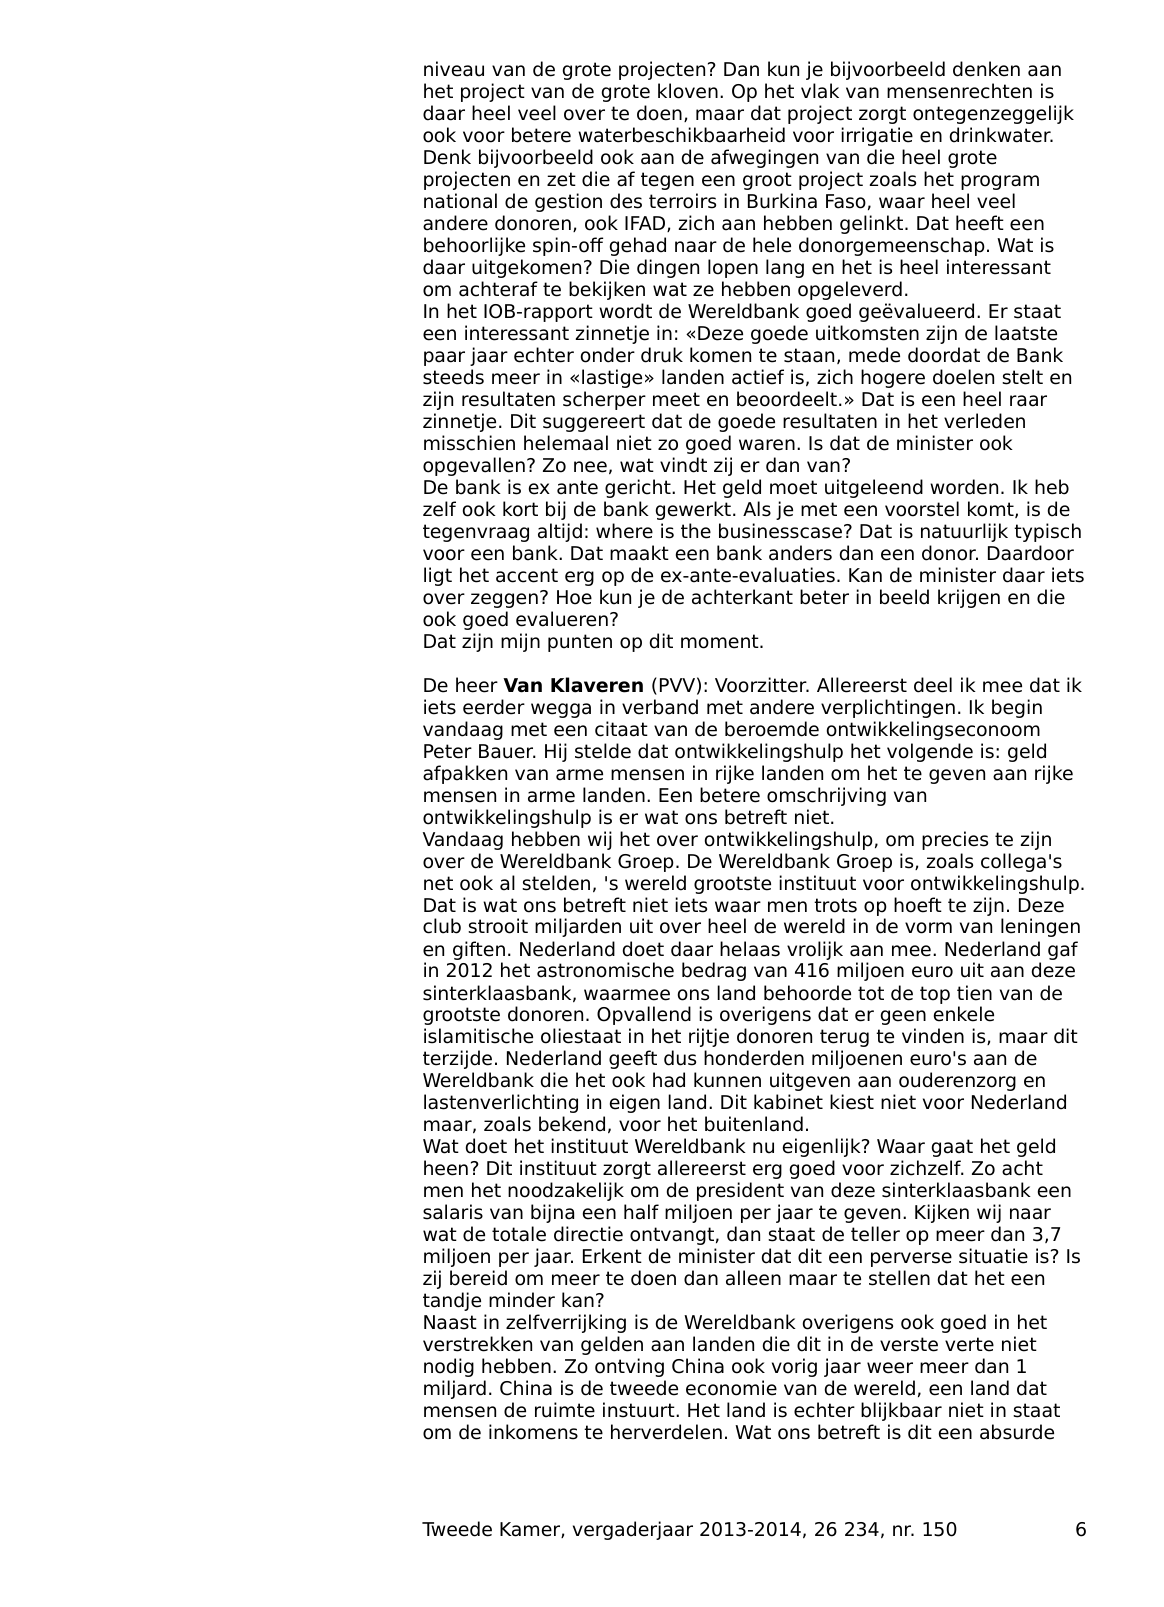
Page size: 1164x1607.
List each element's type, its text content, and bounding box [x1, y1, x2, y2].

text Vandaag hebben wij het over ontwikkelingshulp, om precies te zijn over de Wereldbank Groep. De Wereldbank Groep is, zoals collega's net ook al stelden, 's wereld grootste instituut voor ontwikkelingshulp. Dat is wat ons betreft niet iets waar men trots op hoeft te zijn. Deze club strooit miljarden uit over heel de wereld in de vorm van leningen en giften. Nederland doet daar helaas vrolijk aan mee. Nederland gaf in 2012 het astronomische bedrag van 416 miljoen euro uit aan deze sinterklaasbank, waarmee ons land behoorde tot de top tien van de grootste donoren. Opvallend is overigens dat er geen enkele islamitische oliestaat in het rijtje donoren terug te vinden is, maar dit terzijde. Nederland geeft dus honderden miljoenen euro's aan de Wereldbank die het ook had kunnen uitgeven aan ouderenzorg en lastenverlichting in eigen land. Dit kabinet kiest niet voor Nederland maar, zoals bekend, voor het buitenland. [422, 828, 1087, 1136]
text Naast in zelfverrijking is de Wereldbank overigens ook goed in het verstrekken van gelden aan landen die dit in de verste verte niet nodig hebben. Zo ontving China ook vorig jaar weer meer dan 1 miljard. China is de tweede economie van de wereld, een land dat mensen de ruimte instuurt. Het land is echter blijkbaar niet in staat om de inkomens te herverdelen. Wat ons betreft is dit een absurde [422, 1312, 1087, 1444]
text De bank is ex ante gericht. Het geld moet uitgeleend worden. Ik heb zelf ook kort bij de bank gewerkt. Als je met een voorstel komt, is de tegenvraag altijd: where is the businesscase? Dat is natuurlijk typisch voor een bank. Dat maakt een bank anders dan een donor. Daardoor ligt het accent erg op de ex-ante-evaluaties. Kan de minister daar iets over zeggen? Hoe kun je de achterkant beter in beeld krijgen en die ook goed evalueren? [422, 477, 1087, 631]
text De heer Van Klaveren (PVV): Voorzitter. Allereerst deel ik mee dat ik iets eerder wegga in verband met andere verplichtingen. Ik begin vandaag met een citaat van de beroemde ontwikkelingseconoom Peter Bauer. Hij stelde dat ontwikkelingshulp het volgende is: geld afpakken van arme mensen in rijke landen om het te geven aan rijke mensen in arme landen. Een betere omschrijving van ontwikkelingshulp is er wat ons betreft niet. [422, 675, 1087, 828]
text In het IOB-rapport wordt de Wereldbank goed geëvalueerd. Er staat een interessant zinnetje in: «Deze goede uitkomsten zijn de laatste paar jaar echter onder druk komen te staan, mede doordat de Bank steeds meer in «lastige» landen actief is, zich hogere doelen stelt en zijn resultaten scherper meet en beoordeelt.» Dat is een heel raar zinnetje. Dit suggereert dat de goede resultaten in het verleden misschien helemaal niet zo goed waren. Is dat de minister ook opgevallen? Zo nee, wat vindt zij er dan van? [422, 301, 1087, 477]
text Dat zijn mijn punten op dit moment. [422, 631, 1087, 652]
text Wat doet het instituut Wereldbank nu eigenlijk? Waar gaat het geld heen? Dit instituut zorgt allereerst erg goed voor zichzelf. Zo acht men het noodzakelijk om de president van deze sinterklaasbank een salaris van bijna een half miljoen per jaar te geven. Kijken wij naar wat de totale directie ontvangt, dan staat de teller op meer dan 3,7 miljoen per jaar. Erkent de minister dat dit een perverse situatie is? Is zij bereid om meer te doen dan alleen maar te stellen dat het een tandje minder kan? [422, 1136, 1087, 1312]
text niveau van de grote projecten? Dan kun je bijvoorbeeld denken aan het project van de grote kloven. Op het vlak van mensenrechten is daar heel veel over te doen, maar dat project zorgt ontegenzeggelijk ook voor betere waterbeschikbaarheid voor irrigatie en drinkwater. Denk bijvoorbeeld ook aan de afwegingen van die heel grote projecten en zet die af tegen een groot project zoals het program national de gestion des terroirs in Burkina Faso, waar heel veel andere donoren, ook IFAD, zich aan hebben gelinkt. Dat heeft een behoorlijke spin-off gehad naar de hele donorgemeenschap. Wat is daar uitgekomen? Die dingen lopen lang en het is heel interessant om achteraf te bekijken wat ze hebben opgeleverd. [422, 59, 1087, 301]
